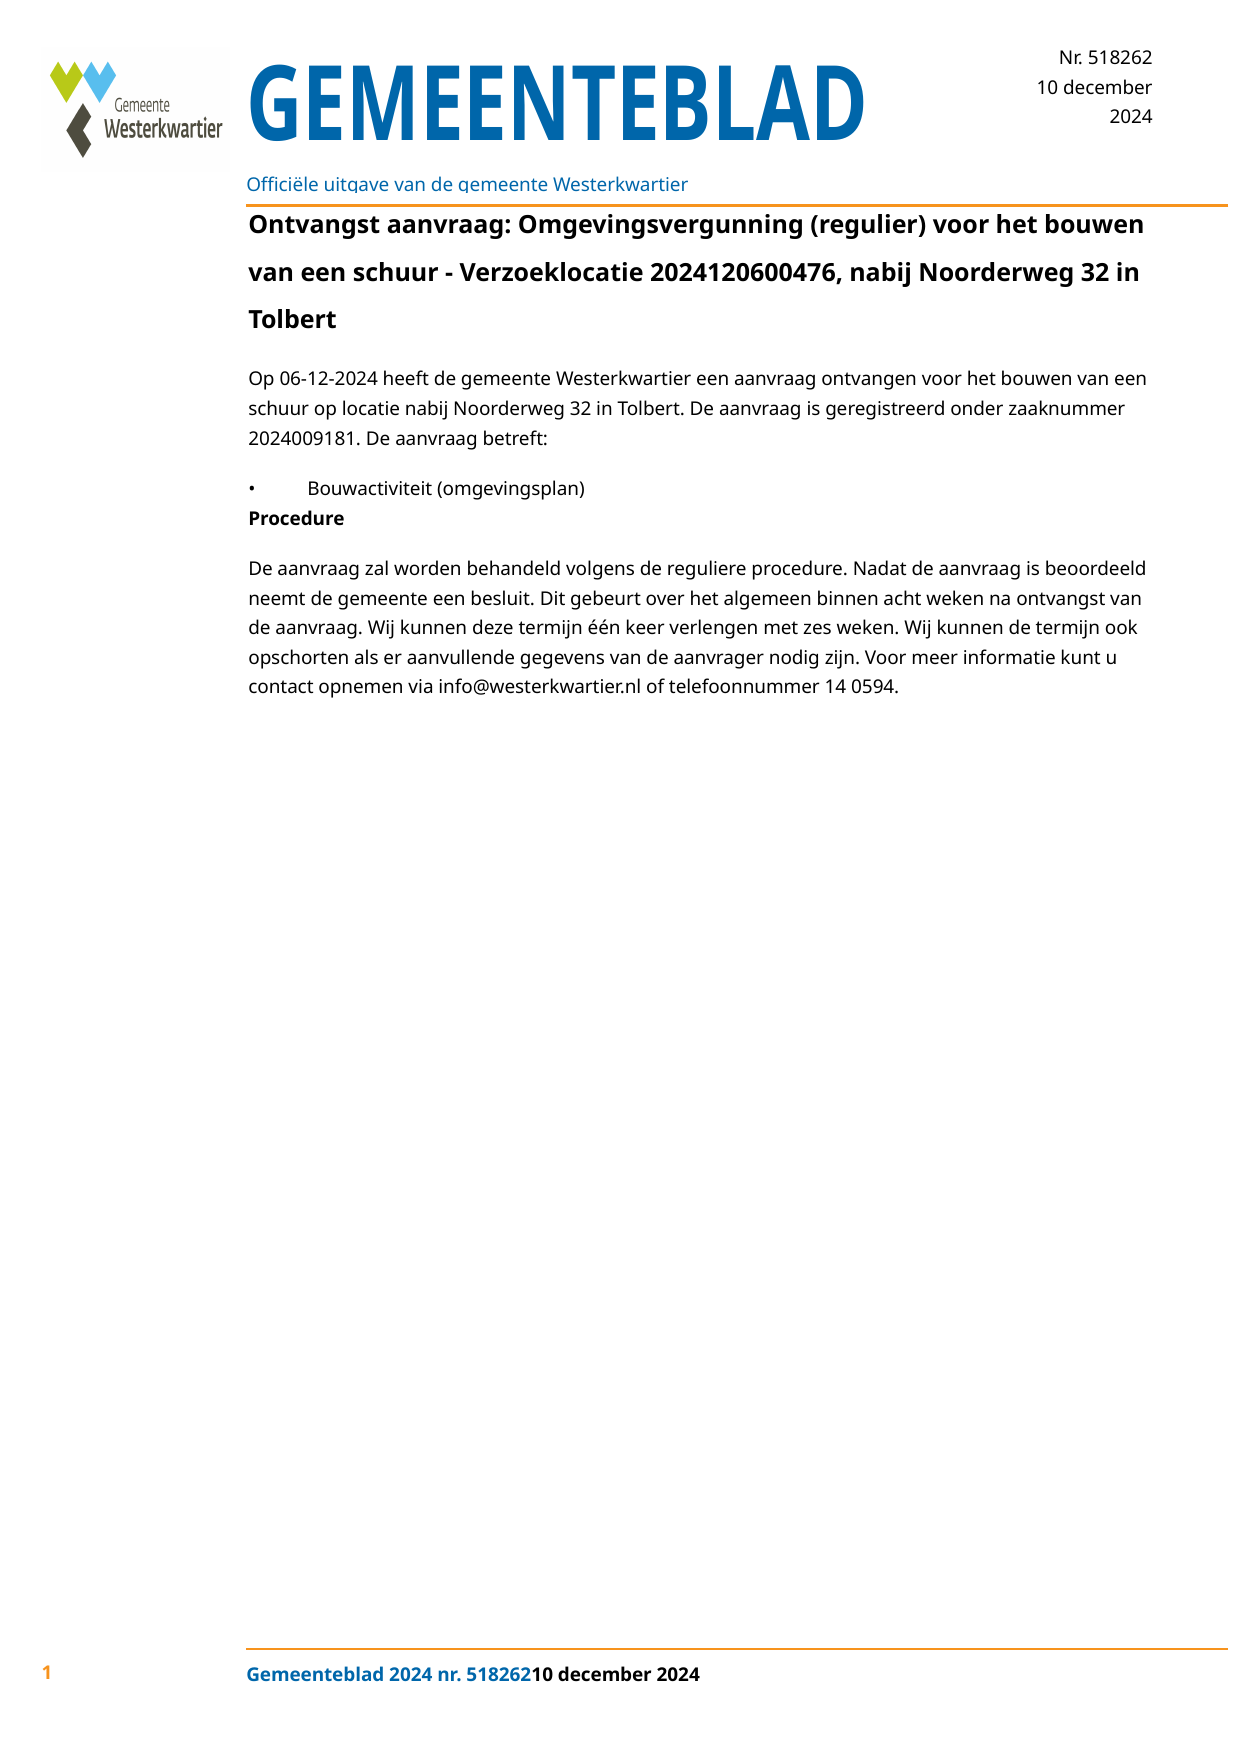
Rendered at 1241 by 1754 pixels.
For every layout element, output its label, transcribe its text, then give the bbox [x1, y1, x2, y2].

picture [41, 47, 231, 172]
text Op 06-12-2024 heeft de gemeente Westerkwartier een aanvraag ontvangen voor het bouwen van een schuur op locatie nabij Noorderweg 32 in Tolbert. De aanvraag is geregistreerd onder zaaknummer 2024009181. De aanvraag betreft: [248, 366, 1152, 450]
text De aanvraag zal worden behandeld volgens de reguliere procedure. Nadat de aanvraag is beoordeeld neemt de gemeente een besluit. Dit gebeurt over het algemeen binnen acht weken na ontvangst van de aanvraag. Wij kunnen deze termijn één keer verlengen met zes weken. Wij kunnen de termijn ook opschorten als er aanvullende gegevens van de aanvrager nodig zijn. Voor meer informatie kunt u contact opnemen via info@westerkwartier.nl of telefoonnummer 14 0594. [248, 555, 1152, 699]
list Bouwactiviteit (omgevingsplan) [248, 475, 1152, 501]
text Ontvangst aanvraag: Omgevingsvergunning (regulier) voor het bouwen van een schuur - Verzoeklocatie 2024120600476, nabij Noorderweg 32 in Tolbert [248, 207, 1152, 336]
text Procedure [248, 505, 1152, 530]
